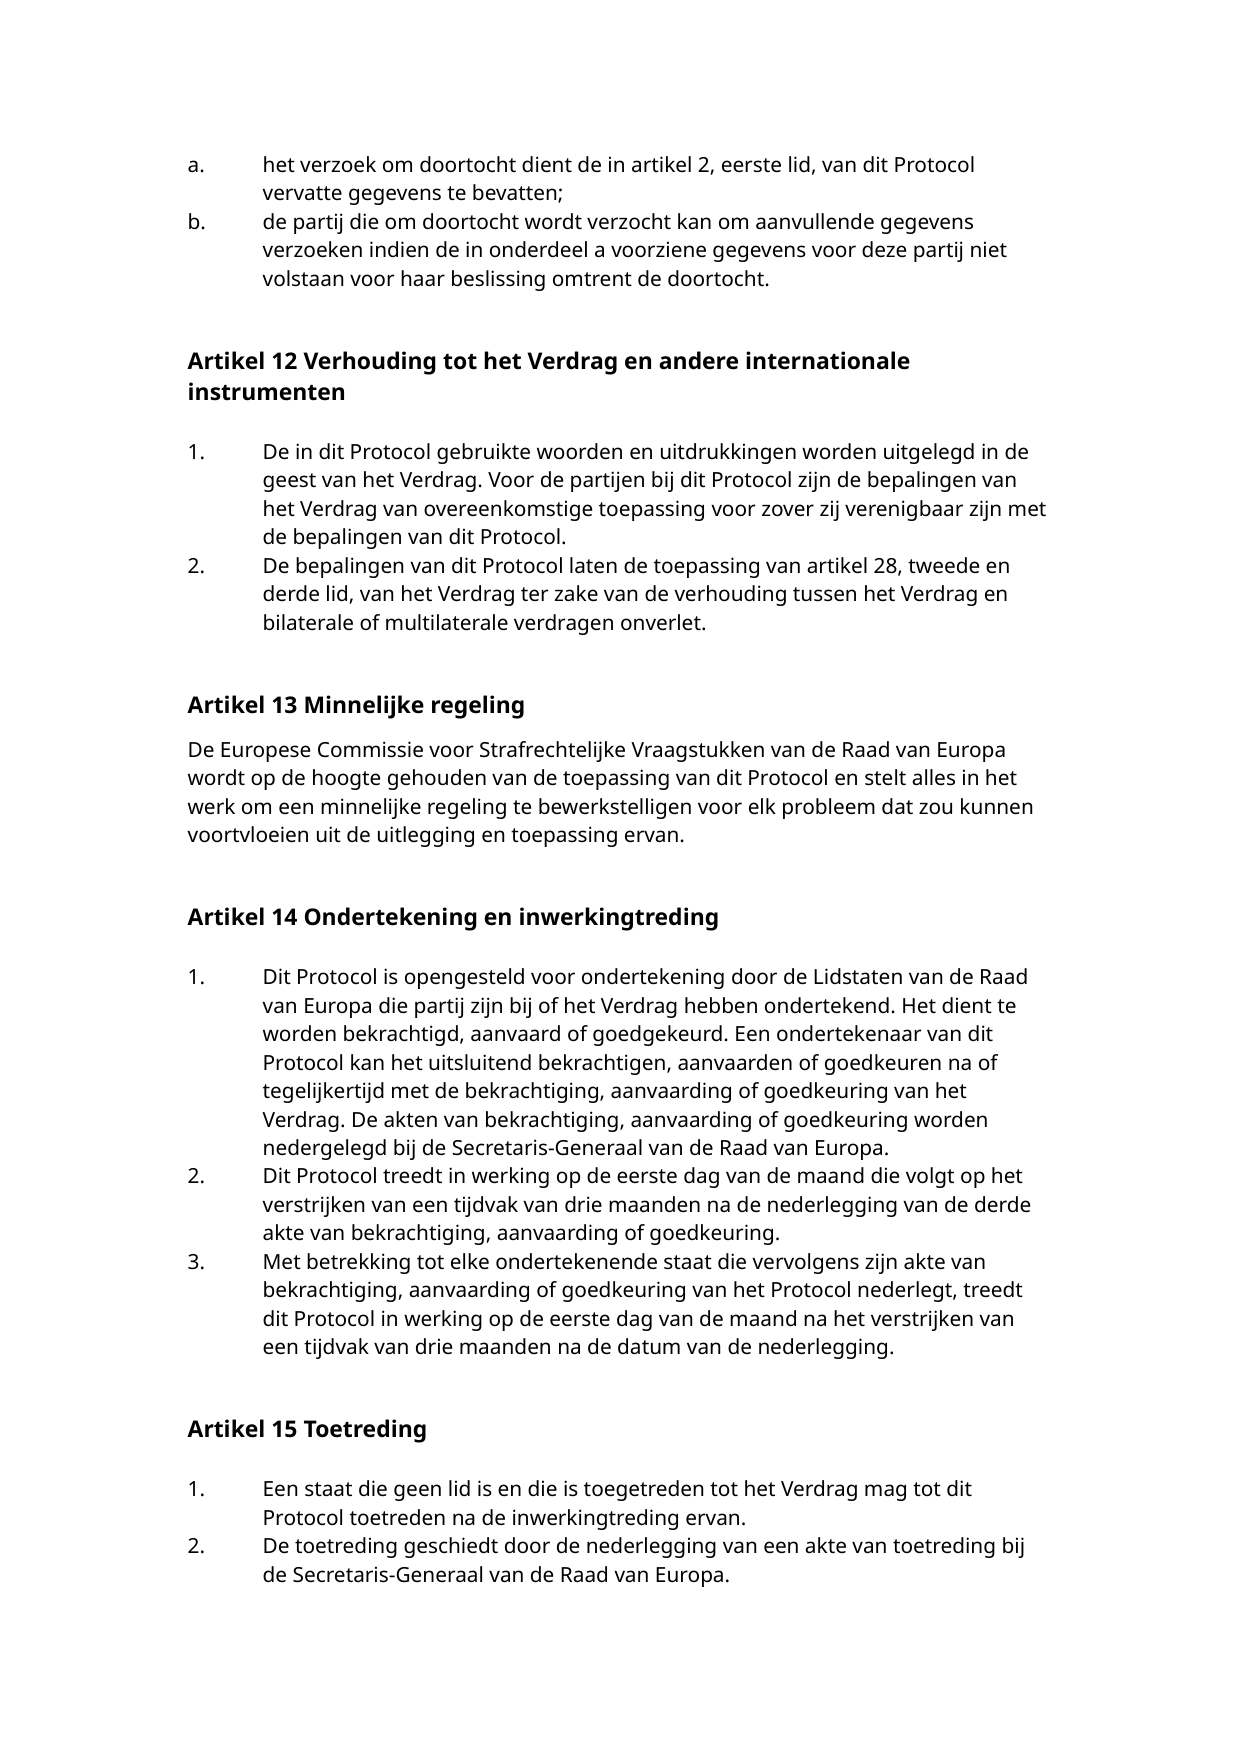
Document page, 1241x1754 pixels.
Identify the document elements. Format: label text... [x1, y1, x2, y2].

list het verzoek om doortocht dient de in artikel 2, eerste lid, van dit Protocol vervatte gegevens te bevatten; [187, 150, 1053, 207]
list Met betrekking tot elke ondertekenende staat die vervolgens zijn akte van bekrachtiging, aanvaarding of goedkeuring van het Protocol nederlegt, treedt dit Protocol in werking op de eerste dag van de maand na het verstrijken van een tijdvak van drie maanden na de datum van de nederlegging. [187, 1247, 1053, 1361]
list de partij die om doortocht wordt verzocht kan om aanvullende gegevens verzoeken indien de in onderdeel a voorziene gegevens voor deze partij niet volstaan voor haar beslissing omtrent de doortocht. [187, 207, 1053, 292]
list De bepalingen van dit Protocol laten de toepassing van artikel 28, tweede en derde lid, van het Verdrag ter zake van de verhouding tussen het Verdrag en bilaterale of multilaterale verdragen onverlet. [187, 551, 1053, 636]
subtitle Artikel 12 Verhouding tot het Verdrag en andere internationale instrumenten [187, 345, 1053, 407]
list Dit Protocol treedt in werking op de eerste dag van de maand die volgt op het verstrijken van een tijdvak van drie maanden na de nederlegging van de derde akte van bekrachtiging, aanvaarding of goedkeuring. [187, 1162, 1053, 1247]
list Dit Protocol is opengesteld voor ondertekening door de Lidstaten van de Raad van Europa die partij zijn bij of het Verdrag hebben ondertekend. Het dient te worden bekrachtigd, aanvaard of goedgekeurd. Een ondertekenaar van dit Protocol kan het uitsluitend bekrachtigen, aanvaarden of goedkeuren na of tegelijkertijd met de bekrachtiging, aanvaarding of goedkeuring van het Verdrag. De akten van bekrachtiging, aanvaarding of goedkeuring worden nedergelegd bij de Secretaris-Generaal van de Raad van Europa. [187, 962, 1053, 1162]
subtitle Artikel 13 Minnelijke regeling [187, 689, 1053, 720]
text De Europese Commissie voor Strafrechtelijke Vraagstukken van de Raad van Europa wordt op de hoogte gehouden van de toepassing van dit Protocol en stelt alles in het werk om een minnelijke regeling te bewerkstelligen voor elk probleem dat zou kunnen voortvloeien uit de uitlegging en toepassing ervan. [187, 735, 1053, 849]
list De toetreding geschiedt door de nederlegging van een akte van toetreding bij de Secretaris-Generaal van de Raad van Europa. [187, 1531, 1053, 1588]
subtitle Artikel 14 Ondertekening en inwerkingtreding [187, 901, 1053, 932]
list Een staat die geen lid is en die is toegetreden tot het Verdrag mag tot dit Protocol toetreden na de inwerkingtreding ervan. [187, 1474, 1053, 1531]
list De in dit Protocol gebruikte woorden en uitdrukkingen worden uitgelegd in de geest van het Verdrag. Voor de partijen bij dit Protocol zijn de bepalingen van het Verdrag van overeenkomstige toepassing voor zover zij verenigbaar zijn met de bepalingen van dit Protocol. [187, 437, 1053, 551]
subtitle Artikel 15 Toetreding [187, 1413, 1053, 1444]
